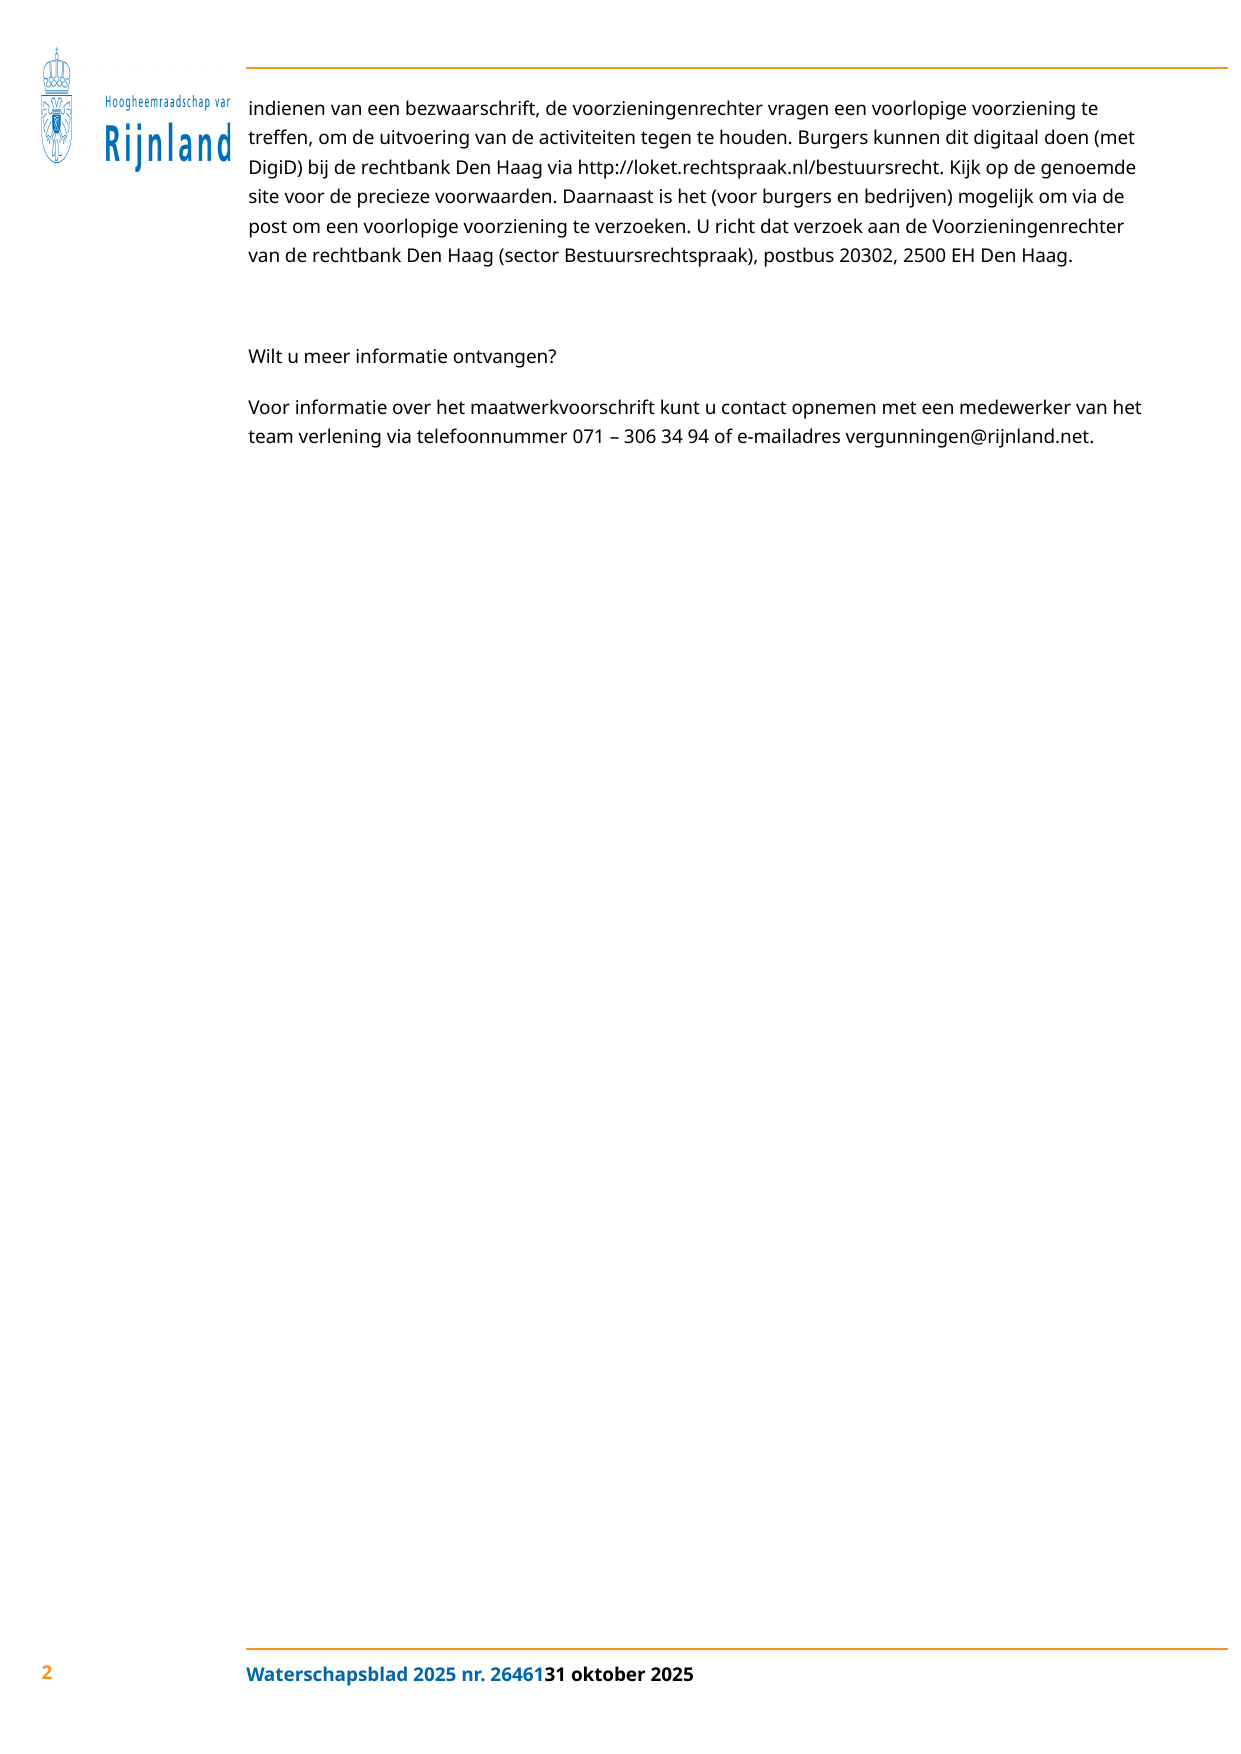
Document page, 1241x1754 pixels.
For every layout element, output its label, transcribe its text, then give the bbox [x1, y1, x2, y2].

text indienen van een bezwaarschrift, de voorzieningenrechter vragen een voorlopige voorziening te treffen, om de uitvoering van de activiteiten tegen te houden. Burgers kunnen dit digitaal doen (met DigiD) bij de rechtbank Den Haag via http://loket.rechtspraak.nl/bestuursrecht. Kijk op de genoemde site voor de precieze voorwaarden. Daarnaast is het (voor burgers en bedrijven) mogelijk om via de post om een voorlopige voorziening te verzoeken. U richt dat verzoek aan de Voorzieningenrechter van de rechtbank Den Haag (sector Bestuursrechtspraak), postbus 20302, 2500 EH Den Haag. [248, 95, 1152, 268]
text Wilt u meer informatie ontvangen? [248, 343, 1152, 369]
picture [41, 47, 231, 172]
text Voor informatie over het maatwerkvoorschrift kunt u contact opnemen met een medewerker van het team verlening via telefoonnummer 071 – 306 34 94 of e-mailadres vergunningen@rijnland.net. [248, 394, 1152, 449]
